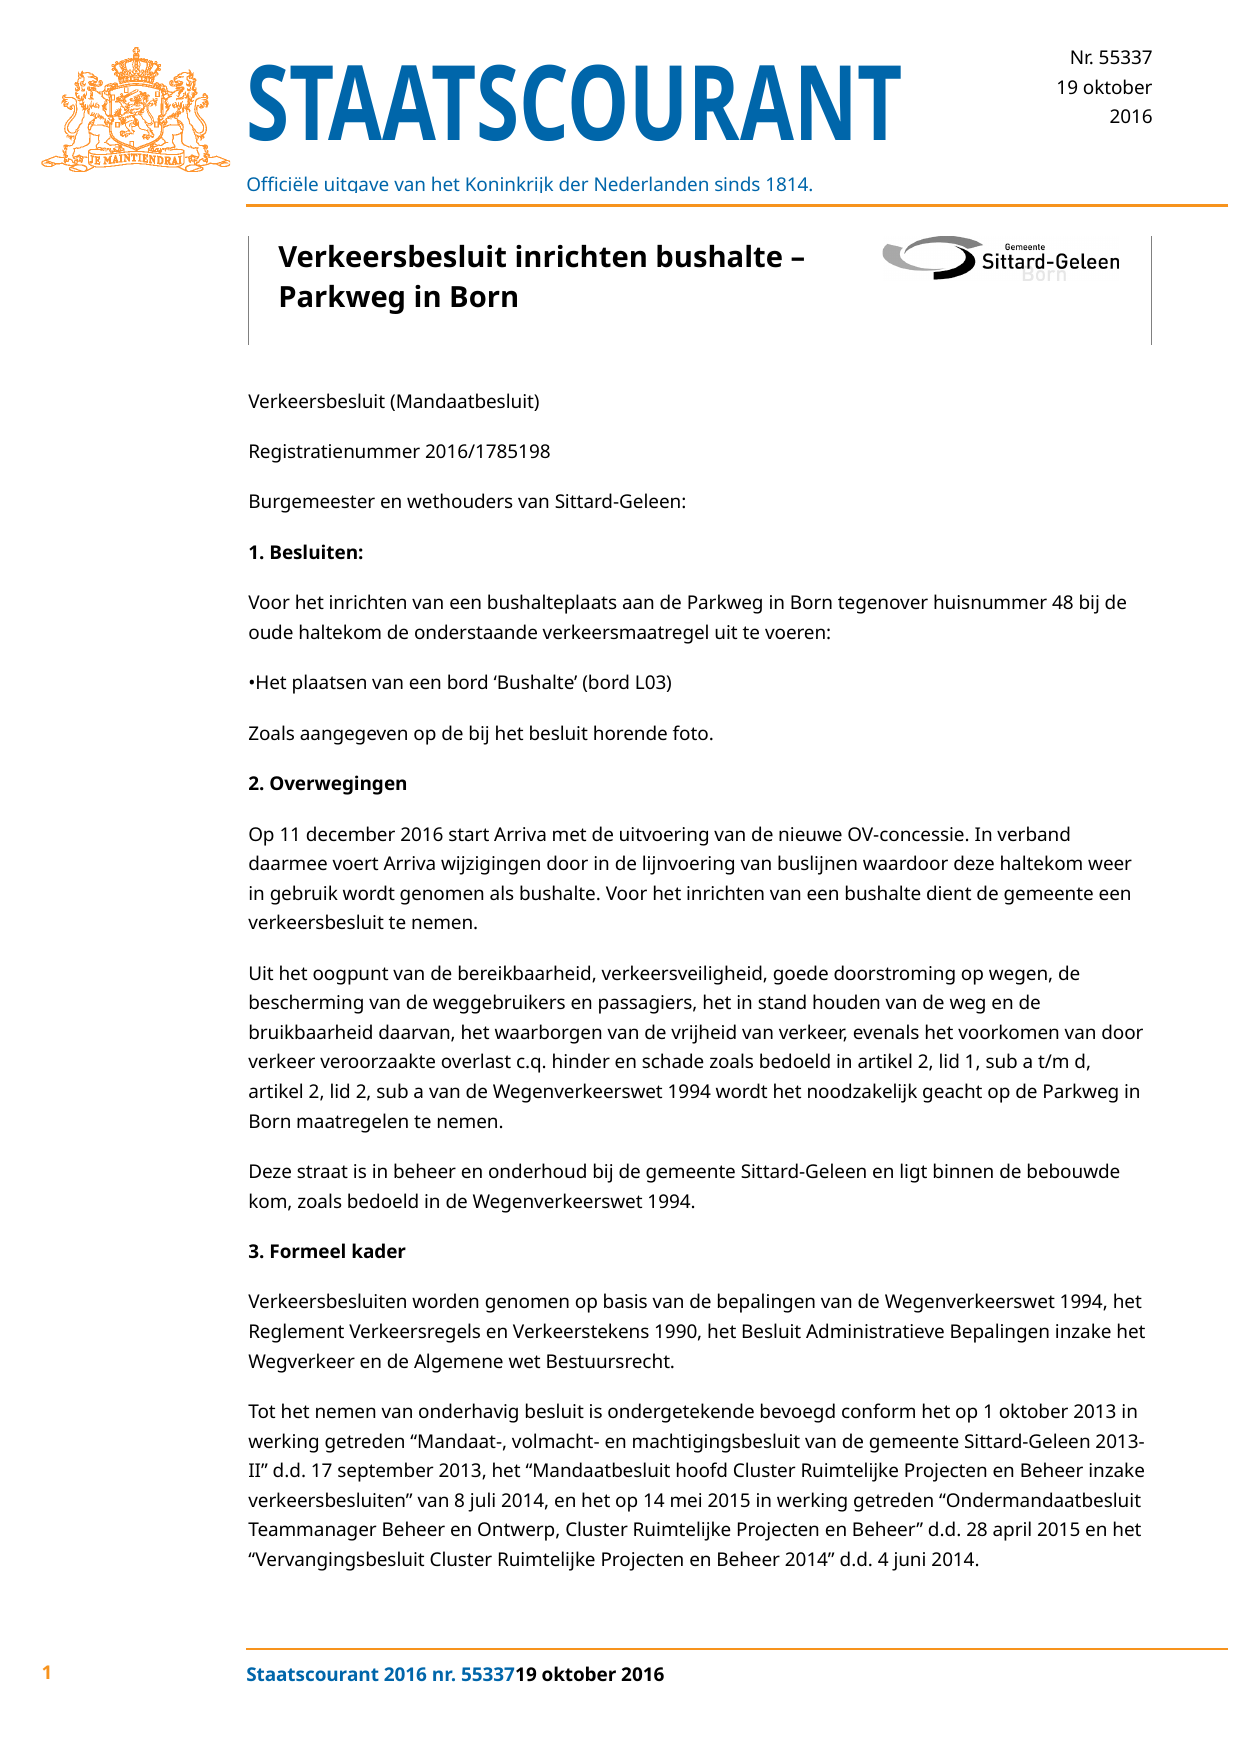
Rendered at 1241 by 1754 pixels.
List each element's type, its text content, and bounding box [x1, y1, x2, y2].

text Voor het inrichten van een bushalteplaats aan de Parkweg in Born tegenover huisnummer 48 bij de oude haltekom de onderstaande verkeersmaatregel uit te voeren: [248, 589, 1152, 645]
table_header [850, 236, 1151, 345]
text 2. Overwegingen [248, 770, 1152, 796]
text Verkeersbesluiten worden genomen op basis van de bepalingen van de Wegenverkeerswet 1994, het Reglement Verkeersregels en Verkeerstekens 1990, het Besluit Administratieve Bepalingen inzake het Wegverkeer en de Algemene wet Bestuursrecht. [248, 1289, 1152, 1374]
text Verkeersbesluit (Mandaatbesluit) [248, 388, 1152, 414]
text Uit het oogpunt van de bereikbaarheid, verkeersveiligheid, goede doorstroming op wegen, de bescherming van de weggebruikers en passagiers, het in stand houden van de weg en de bruikbaarheid daarvan, het waarborgen van de vrijheid van verkeer, evenals het voorkomen van door verkeer veroorzaakte overlast c.q. hinder en schade zoals bedoeld in artikel 2, lid 1, sub a t/m d, artikel 2, lid 2, sub a van de Wegenverkeerswet 1994 wordt het noodzakelijk geacht op de Parkweg in Born maatregelen te nemen. [248, 960, 1152, 1134]
text Burgemeester en wethouders van Sittard-Geleen: [248, 489, 1152, 514]
picture [41, 47, 231, 172]
text Tot het nemen van onderhavig besluit is ondergetekende bevoegd conform het op 1 oktober 2013 in werking getreden “Mandaat-, volmacht- en machtigingsbesluit van de gemeente Sittard-Geleen 2013-II” d.d. 17 september 2013, het “Mandaatbesluit hoofd Cluster Ruimtelijke Projecten en Beheer inzake verkeersbesluiten” van 8 juli 2014, en het op 14 mei 2015 in werking getreden “Ondermandaatbesluit Teammanager Beheer en Ontwerp, Cluster Ruimtelijke Projecten en Beheer” d.d. 28 april 2015 en het “Vervangingsbesluit Cluster Ruimtelijke Projecten en Beheer 2014” d.d. 4 juni 2014. [248, 1398, 1152, 1572]
text Op 11 december 2016 start Arriva met de uitvoering van de nieuwe OV-concessie. In verband daarmee voert Arriva wijzigingen door in de lijnvoering van buslijnen waardoor deze haltekom weer in gebruik wordt genomen als bushalte. Voor het inrichten van een bushalte dient de gemeente een verkeersbesluit te nemen. [248, 821, 1152, 935]
text •Het plaatsen van een bord ‘Bushalte’ (bord L03) [248, 669, 1152, 695]
text Registratienummer 2016/1785198 [248, 438, 1152, 464]
picture [882, 236, 1119, 281]
text Deze straat is in beheer en onderhoud bij de gemeente Sittard-Geleen en ligt binnen de bebouwde kom, zoals bedoeld in de Wegenverkeerswet 1994. [248, 1158, 1152, 1214]
text 3. Formeel kader [248, 1238, 1152, 1264]
text 1. Besluiten: [248, 539, 1152, 565]
table_header Verkeersbesluit inrichten bushalte – Parkweg in Born [249, 236, 850, 345]
text Zoals aangegeven op de bij het besluit horende foto. [248, 720, 1152, 746]
